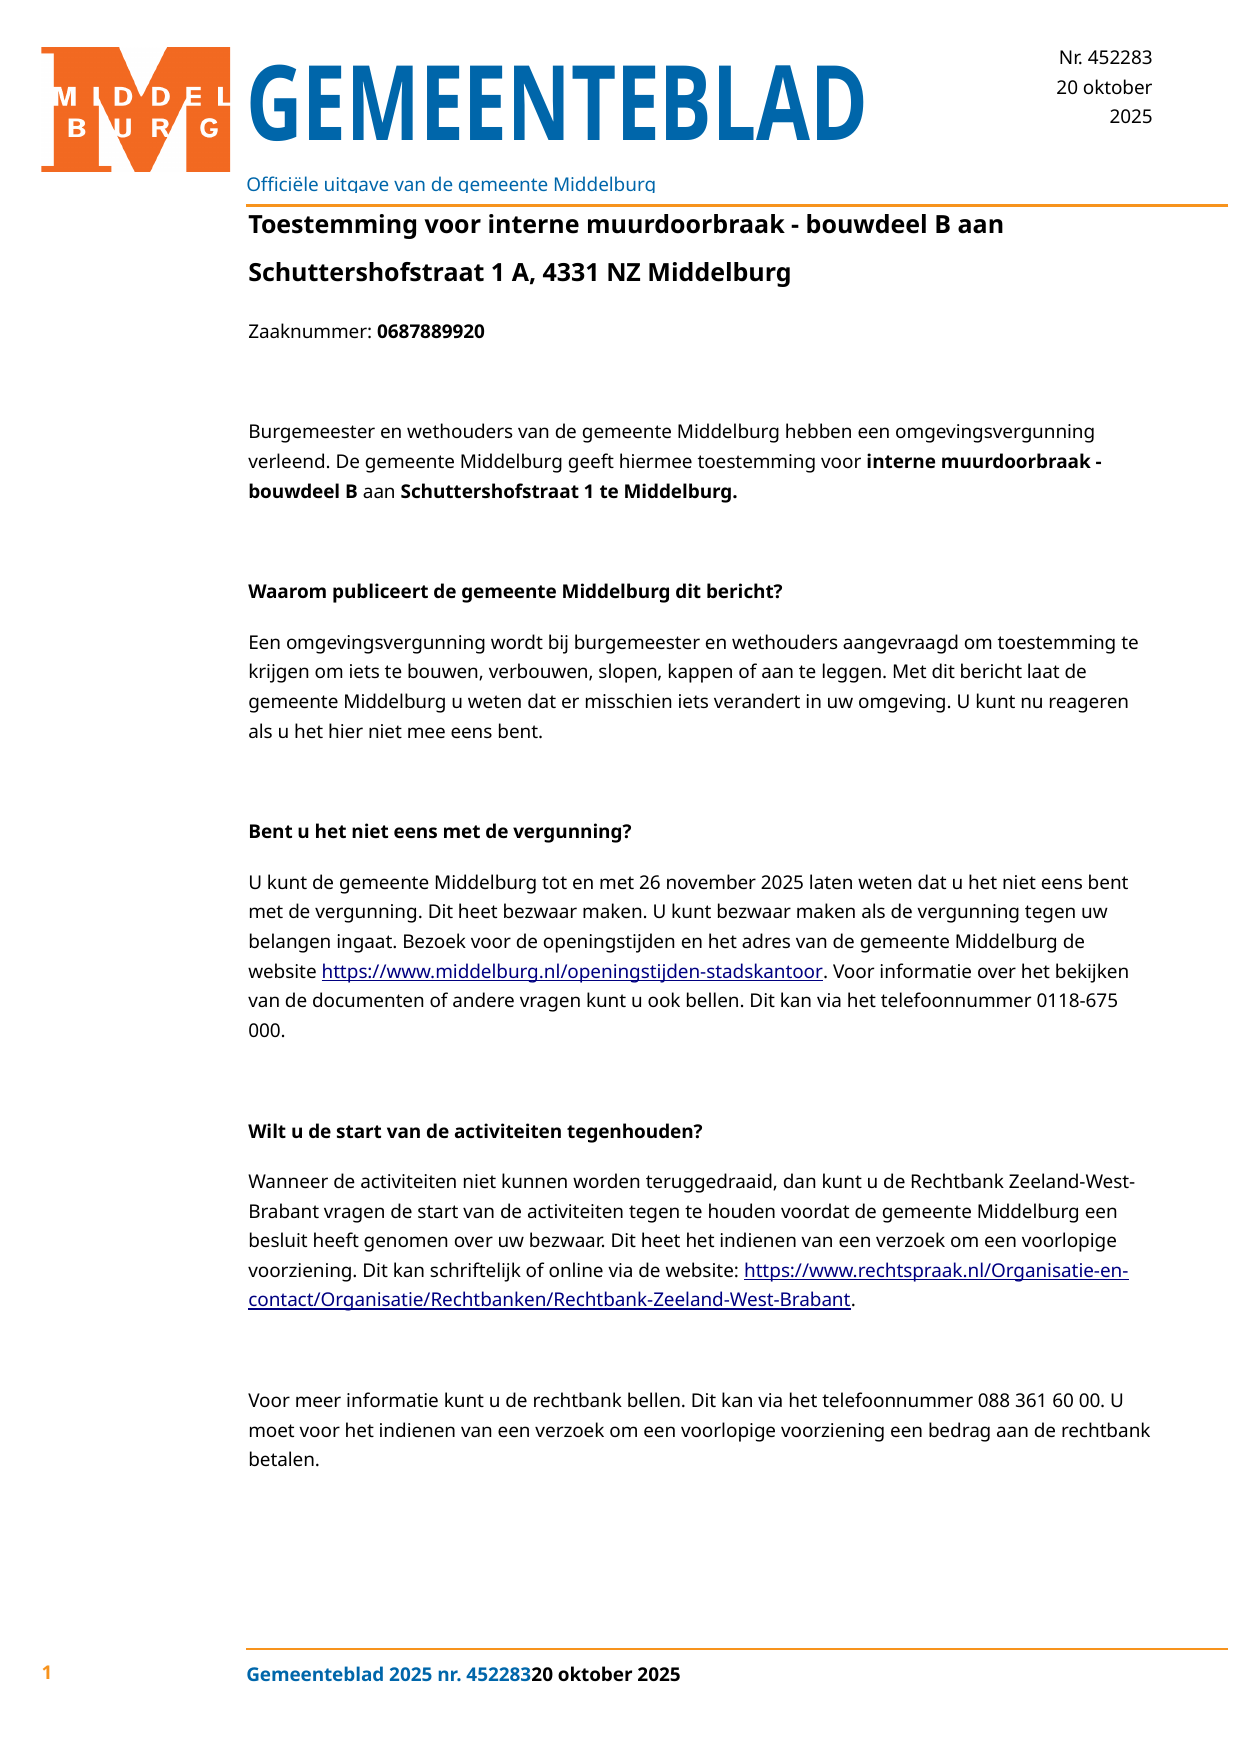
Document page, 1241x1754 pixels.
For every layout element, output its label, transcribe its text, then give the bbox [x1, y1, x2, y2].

text Toestemming voor interne muurdoorbraak - bouwdeel B aan Schuttershofstraat 1 A, 4331 NZ Middelburg [248, 207, 1152, 288]
text Waarom publiceert de gemeente Middelburg dit bericht? [248, 579, 1152, 604]
text Voor meer informatie kunt u de rechtbank bellen. Dit kan via het telefoonnummer 088 361 60 00. U moet voor het indienen van een verzoek om een voorlopige voorziening een bedrag aan de rechtbank betalen. [248, 1387, 1152, 1472]
text Wanneer de activiteiten niet kunnen worden teruggedraaid, dan kunt u de Rechtbank Zeeland-West-Brabant vragen de start van de activiteiten tegen te houden voordat de gemeente Middelburg een besluit heeft genomen over uw bezwaar. Dit heet het indienen van een verzoek om een voorlopige voorziening. Dit kan schriftelijk of online via de website: https://www.rechtspraak.nl/Organisatie-en-contact/Organisatie/Rechtbanken/Rechtbank-Zeeland-West-Brabant. [248, 1168, 1152, 1312]
text Bent u het niet eens met de vergunning? [248, 819, 1152, 844]
text Burgemeester en wethouders van de gemeente Middelburg hebben een omgevingsvergunning verleend. De gemeente Middelburg geeft hiermee toestemming voor interne muurdoorbraak - bouwdeel B aan Schuttershofstraat 1 te Middelburg. [248, 419, 1152, 504]
text Een omgevingsvergunning wordt bij burgemeester en wethouders aangevraagd om toestemming te krijgen om iets te bouwen, verbouwen, slopen, kappen of aan te leggen. Met dit bericht laat de gemeente Middelburg u weten dat er misschien iets verandert in uw omgeving. U kunt nu reageren als u het hier niet mee eens bent. [248, 629, 1152, 744]
text Zaaknummer: 0687889920 [248, 318, 1152, 344]
text Wilt u de start van de activiteiten tegenhouden? [248, 1118, 1152, 1144]
text U kunt de gemeente Middelburg tot en met 26 november 2025 laten weten dat u het niet eens bent met de vergunning. Dit heet bezwaar maken. U kunt bezwaar maken als de vergunning tegen uw belangen ingaat. Bezoek voor de openingstijden en het adres van de gemeente Middelburg de website https://www.middelburg.nl/openingstijden-stadskantoor. Voor informatie over het bekijken van de documenten of andere vragen kunt u ook bellen. Dit kan via het telefoonnummer 0118-675 000. [248, 869, 1152, 1043]
picture [41, 47, 231, 172]
